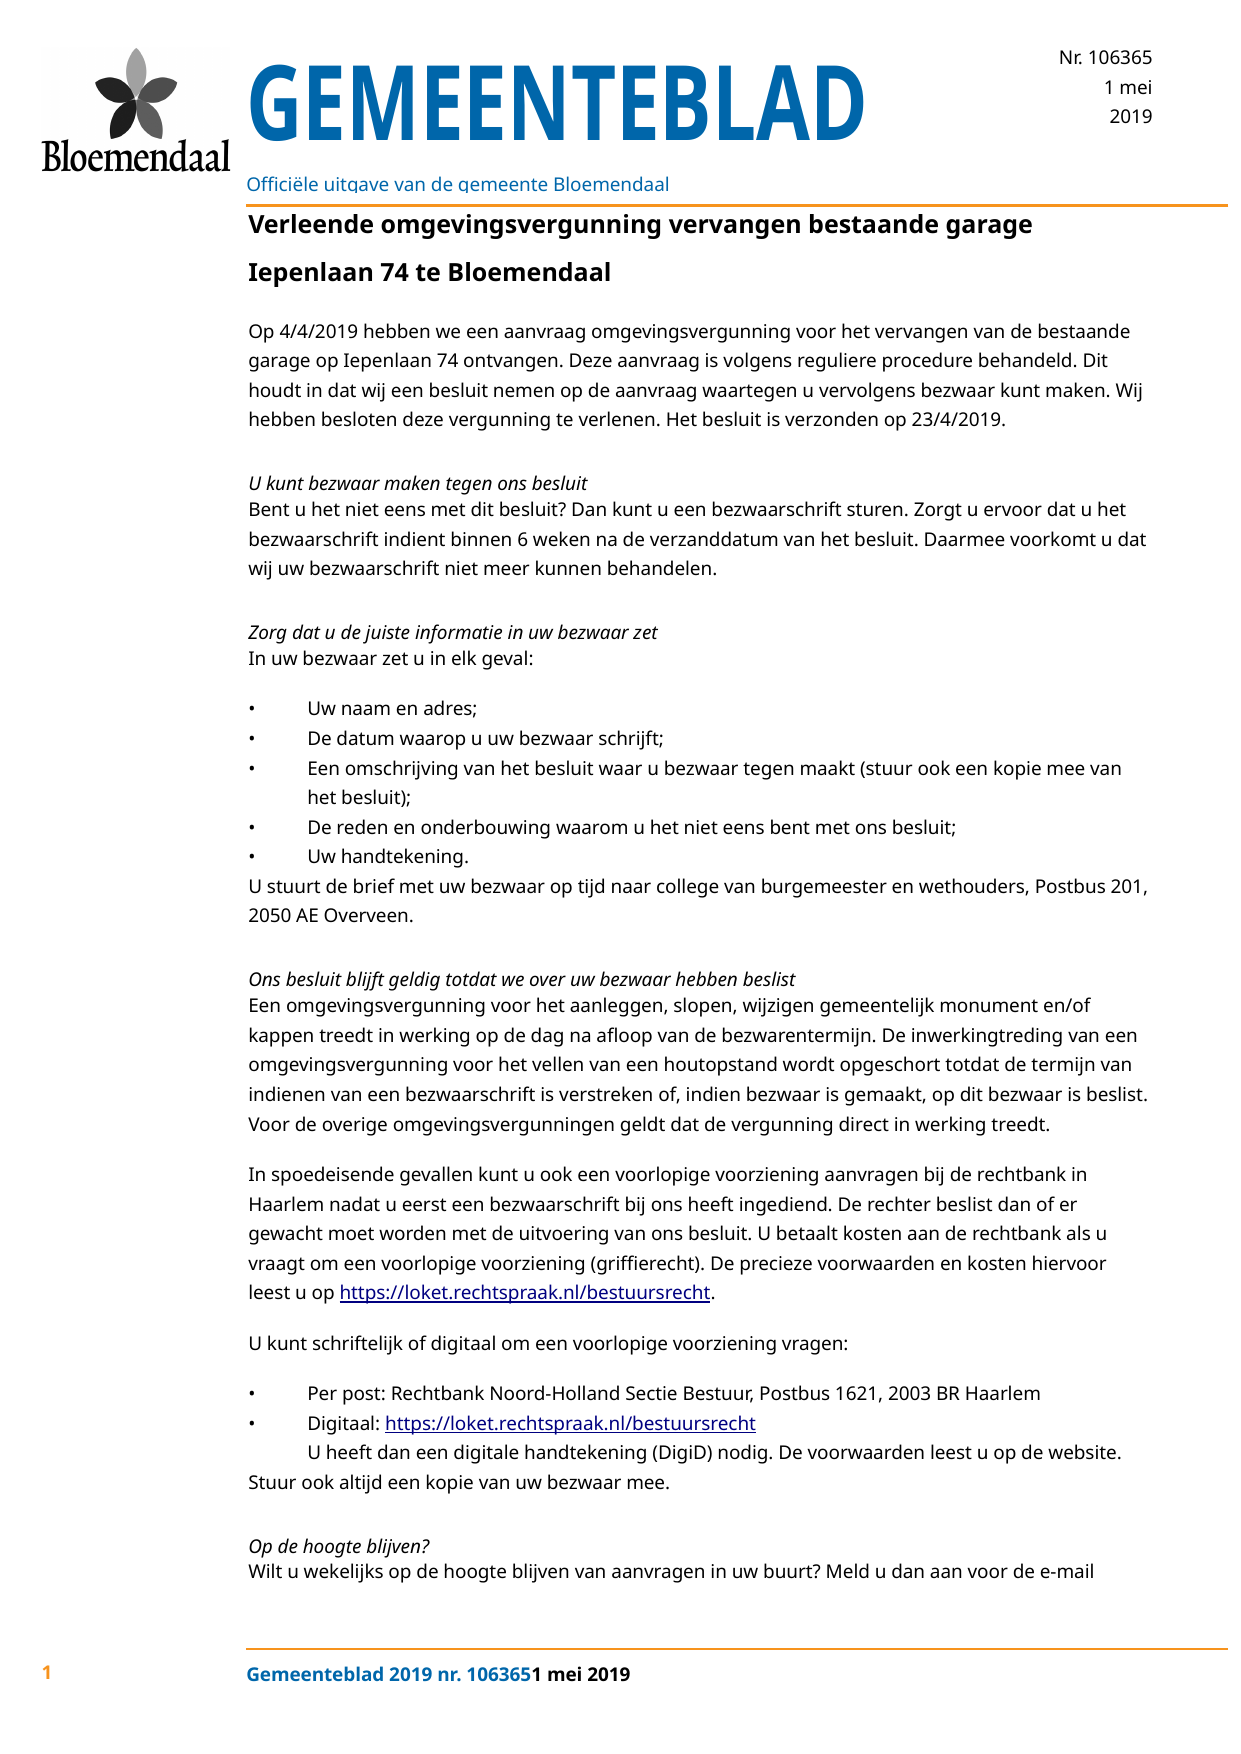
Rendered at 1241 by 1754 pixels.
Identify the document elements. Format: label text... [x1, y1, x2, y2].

text U kunt schriftelijk of digitaal om een voorlopige voorziening vragen: [248, 1330, 1152, 1356]
list De datum waarop u uw bezwaar schrijft; [248, 725, 1152, 751]
list Digitaal: https://loket.rechtspraak.nl/bestuursrecht [248, 1410, 1152, 1436]
text Wilt u wekelijks op de hoogte blijven van aanvragen in uw buurt? Meld u dan aan voor de e-mail [248, 1559, 1152, 1584]
list U heeft dan een digitale handtekening (DigiD) nodig. De voorwaarden leest u op de website. [248, 1439, 1152, 1465]
list De reden en onderbouwing waarom u het niet eens bent met ons besluit; [248, 814, 1152, 840]
list Per post: Rechtbank Noord-Holland Sectie Bestuur, Postbus 1621, 2003 BR Haarlem [248, 1380, 1152, 1406]
text Ons besluit blijft geldig totdat we over uw bezwaar hebben beslist [248, 967, 1152, 992]
text Zorg dat u de juiste informatie in uw bezwaar zet [248, 619, 1152, 645]
text In spoedeisende gevallen kunt u ook een voorlopige voorziening aanvragen bij de rechtbank in Haarlem nadat u eerst een bezwaarschrift bij ons heeft ingediend. De rechter beslist dan of er gewacht moet worden met de uitvoering van ons besluit. U betaalt kosten aan de rechtbank als u vraagt om een voorlopige voorziening (griffierecht). De precieze voorwaarden en kosten hiervoor leest u op https://loket.rechtspraak.nl/bestuursrecht. [248, 1161, 1152, 1305]
text Stuur ook altijd een kopie van uw bezwaar mee. [248, 1469, 1152, 1495]
text Bent u het niet eens met dit besluit? Dan kunt u een bezwaarschrift sturen. Zorgt u ervoor dat u het bezwaarschrift indient binnen 6 weken na de verzanddatum van het besluit. Daarmee voorkomt u dat wij uw bezwaarschrift niet meer kunnen behandelen. [248, 496, 1152, 581]
text U kunt bezwaar maken tegen ons besluit [248, 471, 1152, 496]
text Een omgevingsvergunning voor het aanleggen, slopen, wijzigen gemeentelijk monument en/of kappen treedt in werking op de dag na afloop van de bezwarentermijn. De inwerkingtreding van een omgevingsvergunning voor het vellen van een houtopstand wordt opgeschort totdat de termijn van indienen van een bezwaarschrift is verstreken of, indien bezwaar is gemaakt, op dit bezwaar is beslist. Voor de overige omgevingsvergunningen geldt dat de vergunning direct in werking treedt. [248, 992, 1152, 1136]
picture [41, 47, 231, 172]
text Verleende omgevingsvergunning vervangen bestaande garage Iepenlaan 74 te Bloemendaal [248, 207, 1152, 288]
text U stuurt de brief met uw bezwaar op tijd naar college van burgemeester en wethouders, Postbus 201, 2050 AE Overveen. [248, 873, 1152, 928]
list Uw naam en adres; [248, 696, 1152, 721]
text Op 4/4/2019 hebben we een aanvraag omgevingsvergunning voor het vervangen van de bestaande garage op Iepenlaan 74 ontvangen. Deze aanvraag is volgens reguliere procedure behandeld. Dit houdt in dat wij een besluit nemen op de aanvraag waartegen u vervolgens bezwaar kunt maken. Wij hebben besloten deze vergunning te verlenen. Het besluit is verzonden op 23/4/2019. [248, 318, 1152, 432]
text In uw bezwaar zet u in elk geval: [248, 645, 1152, 671]
text Op de hoogte blijven? [248, 1533, 1152, 1559]
list Een omschrijving van het besluit waar u bezwaar tegen maakt (stuur ook een kopie mee van het besluit); [248, 755, 1152, 810]
list Uw handtekening. [248, 843, 1152, 869]
